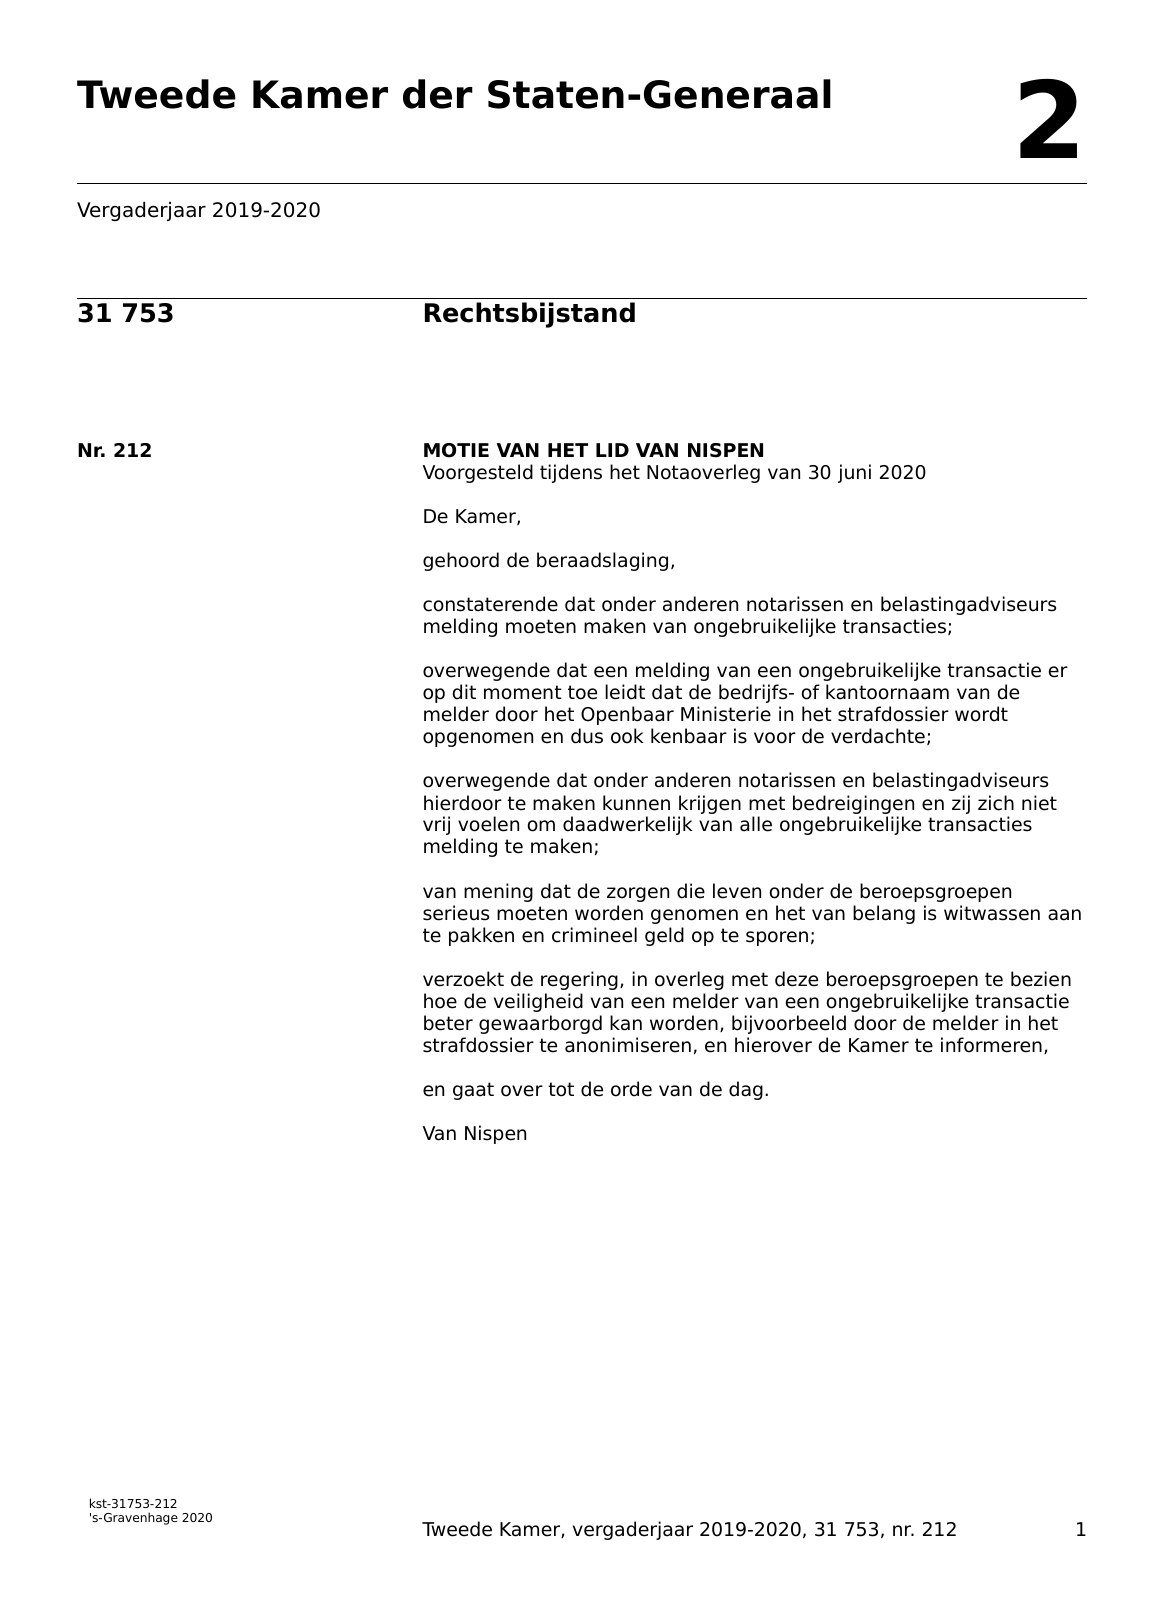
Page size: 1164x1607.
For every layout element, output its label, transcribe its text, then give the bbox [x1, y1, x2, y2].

text De Kamer, [422, 506, 1087, 528]
text en gaat over tot de orde van de dag. [422, 1079, 1087, 1101]
text 's-Gravenhage 2020 [88, 1511, 323, 1525]
text Voorgesteld tijdens het Notaoverleg van 30 juni 2020 [422, 462, 1087, 484]
text Van Nispen [422, 1123, 1087, 1145]
text verzoekt de regering, in overleg met deze beroepsgroepen te bezien hoe de veiligheid van een melder van een ongebruikelijke transactie beter gewaarborgd kan worden, bijvoorbeeld door de melder in het strafdossier te anonimiseren, en hierover de Kamer te informeren, [422, 969, 1087, 1057]
subtitle Nr. 212 MOTIE VAN HET LID VAN NISPEN [77, 440, 1087, 462]
text van mening dat de zorgen die leven onder de beroepsgroepen serieus moeten worden genomen en het van belang is witwassen aan te pakken en crimineel geld op te sporen; [422, 881, 1087, 946]
text overwegende dat onder anderen notarissen en belastingadviseurs hierdoor te maken kunnen krijgen met bedreigingen en zij zich niet vrij voelen om daadwerkelijk van alle ongebruikelijke transacties melding te maken; [422, 770, 1087, 858]
text overwegende dat een melding van een ongebruikelijke transactie er op dit moment toe leidt dat de bedrijfs- of kantoornaam van de melder door het Openbaar Ministerie in het strafdossier wordt opgenomen en dus ook kenbaar is voor de verdachte; [422, 660, 1087, 748]
table_cell Vergaderjaar 2019-2020 [77, 184, 1087, 298]
table_header 2 [886, 59, 1087, 183]
text constaterende dat onder anderen notarissen en belastingadviseurs melding moeten maken van ongebruikelijke transacties; [422, 594, 1087, 638]
text gehoord de beraadslaging, [422, 550, 1087, 572]
text kst-31753-212 [88, 1497, 323, 1511]
table_header Tweede Kamer der Staten-Generaal [77, 59, 886, 183]
subtitle 31 753 Rechtsbijstand [77, 299, 1087, 329]
